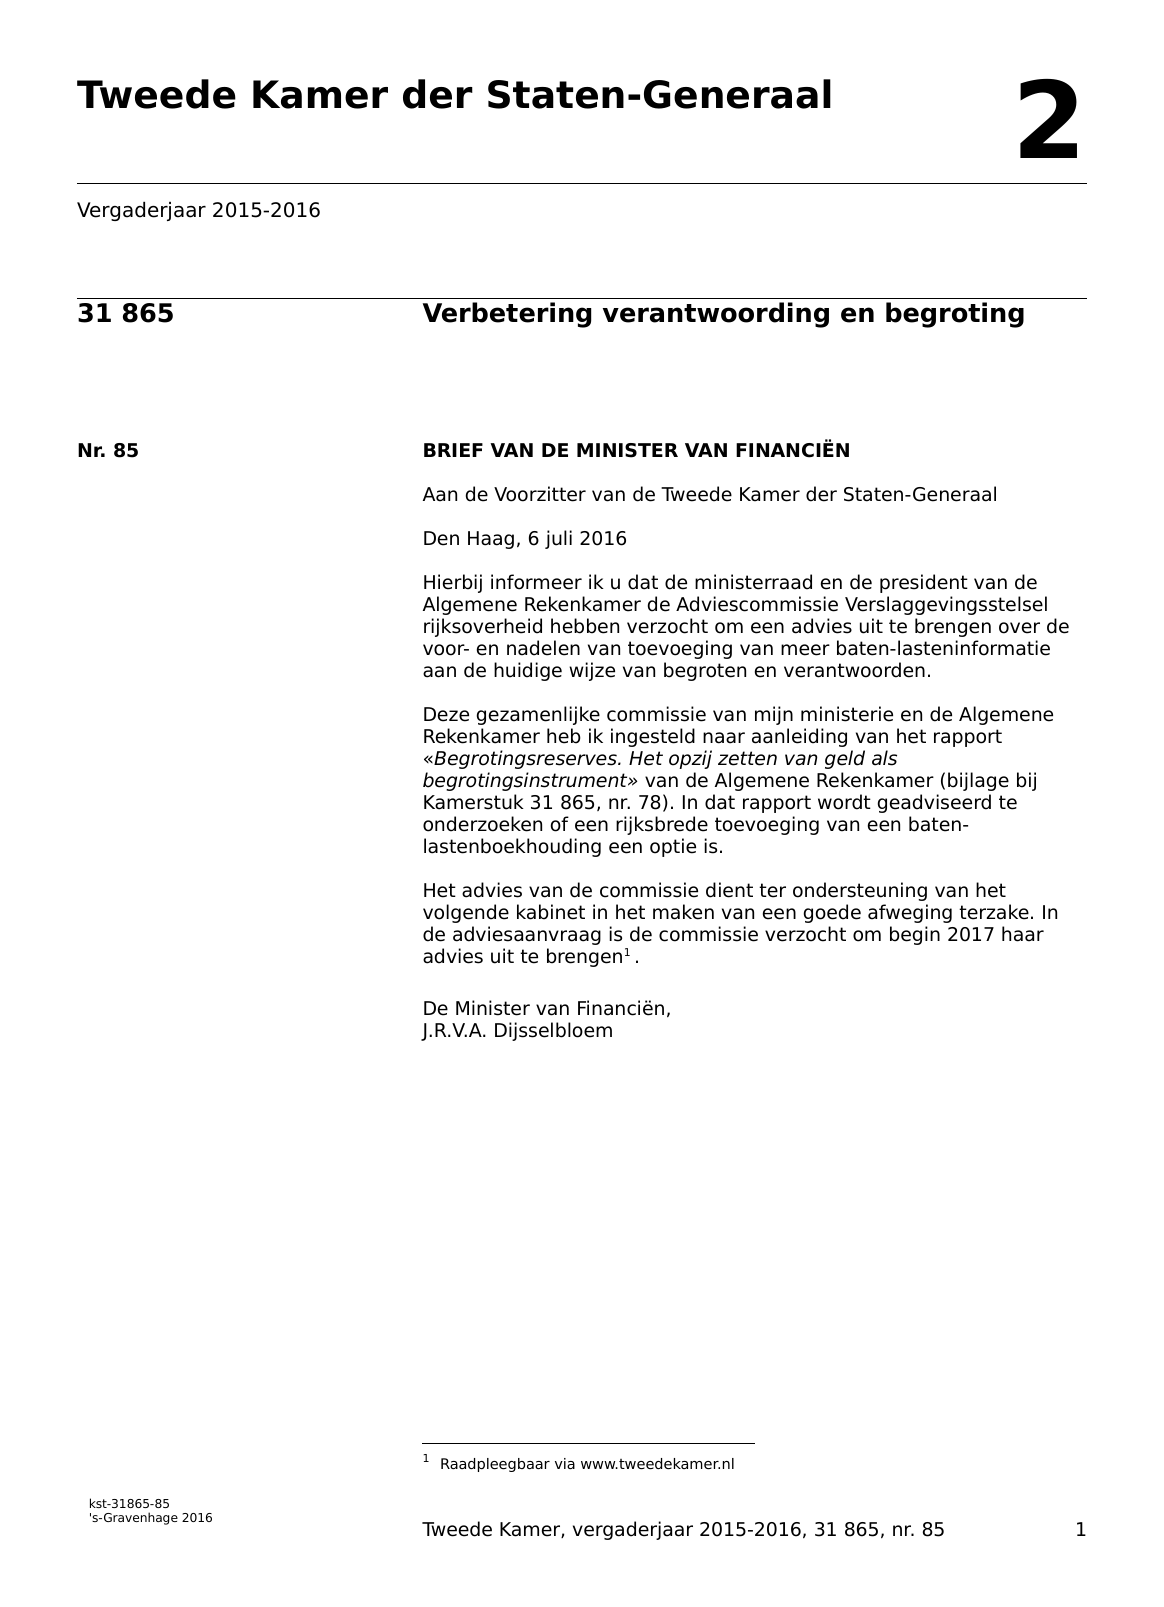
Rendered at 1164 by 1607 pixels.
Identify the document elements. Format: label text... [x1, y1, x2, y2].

text Het advies van de commissie dient ter ondersteuning van het volgende kabinet in het maken van een goede afweging terzake. In de adviesaanvraag is de commissie verzocht om begin 2017 haar advies uit te brengen. [422, 880, 1087, 968]
text kst-31865-85 [88, 1497, 323, 1511]
text De Minister van Financiën, J.R.V.A. Dijsselbloem [422, 998, 1087, 1042]
subtitle Nr. 85 BRIEF VAN DE MINISTER VAN FINANCIËN [77, 440, 1087, 462]
subtitle 31 865 Verbetering verantwoording en begroting [77, 299, 1087, 329]
table_header 2 [886, 59, 1087, 183]
table_header Tweede Kamer der Staten-Generaal [77, 59, 886, 183]
text Deze gezamenlijke commissie van mijn ministerie en de Algemene Rekenkamer heb ik ingesteld naar aanleiding van het rapport «Begrotingsreserves. Het opzij zetten van geld als begrotingsinstrument» van de Algemene Rekenkamer (bijlage bij Kamerstuk 31 865, nr. 78). In dat rapport wordt geadviseerd te onderzoeken of een rijksbrede toevoeging van een baten-lastenboekhouding een optie is. [422, 704, 1087, 858]
text 's-Gravenhage 2016 [88, 1511, 323, 1525]
table_cell Vergaderjaar 2015-2016 [77, 184, 1087, 298]
text Raadpleegbaar via www.tweedekamer.nl [422, 1452, 1087, 1474]
text Den Haag, 6 juli 2016 [422, 528, 1087, 550]
text Hierbij informeer ik u dat de ministerraad en de president van de Algemene Rekenkamer de Adviescommissie Verslaggevingsstelsel rijksoverheid hebben verzocht om een advies uit te brengen over de voor- en nadelen van toevoeging van meer baten-lasteninformatie aan de huidige wijze van begroten en verantwoorden. [422, 572, 1087, 682]
text Aan de Voorzitter van de Tweede Kamer der Staten-Generaal [422, 484, 1087, 506]
